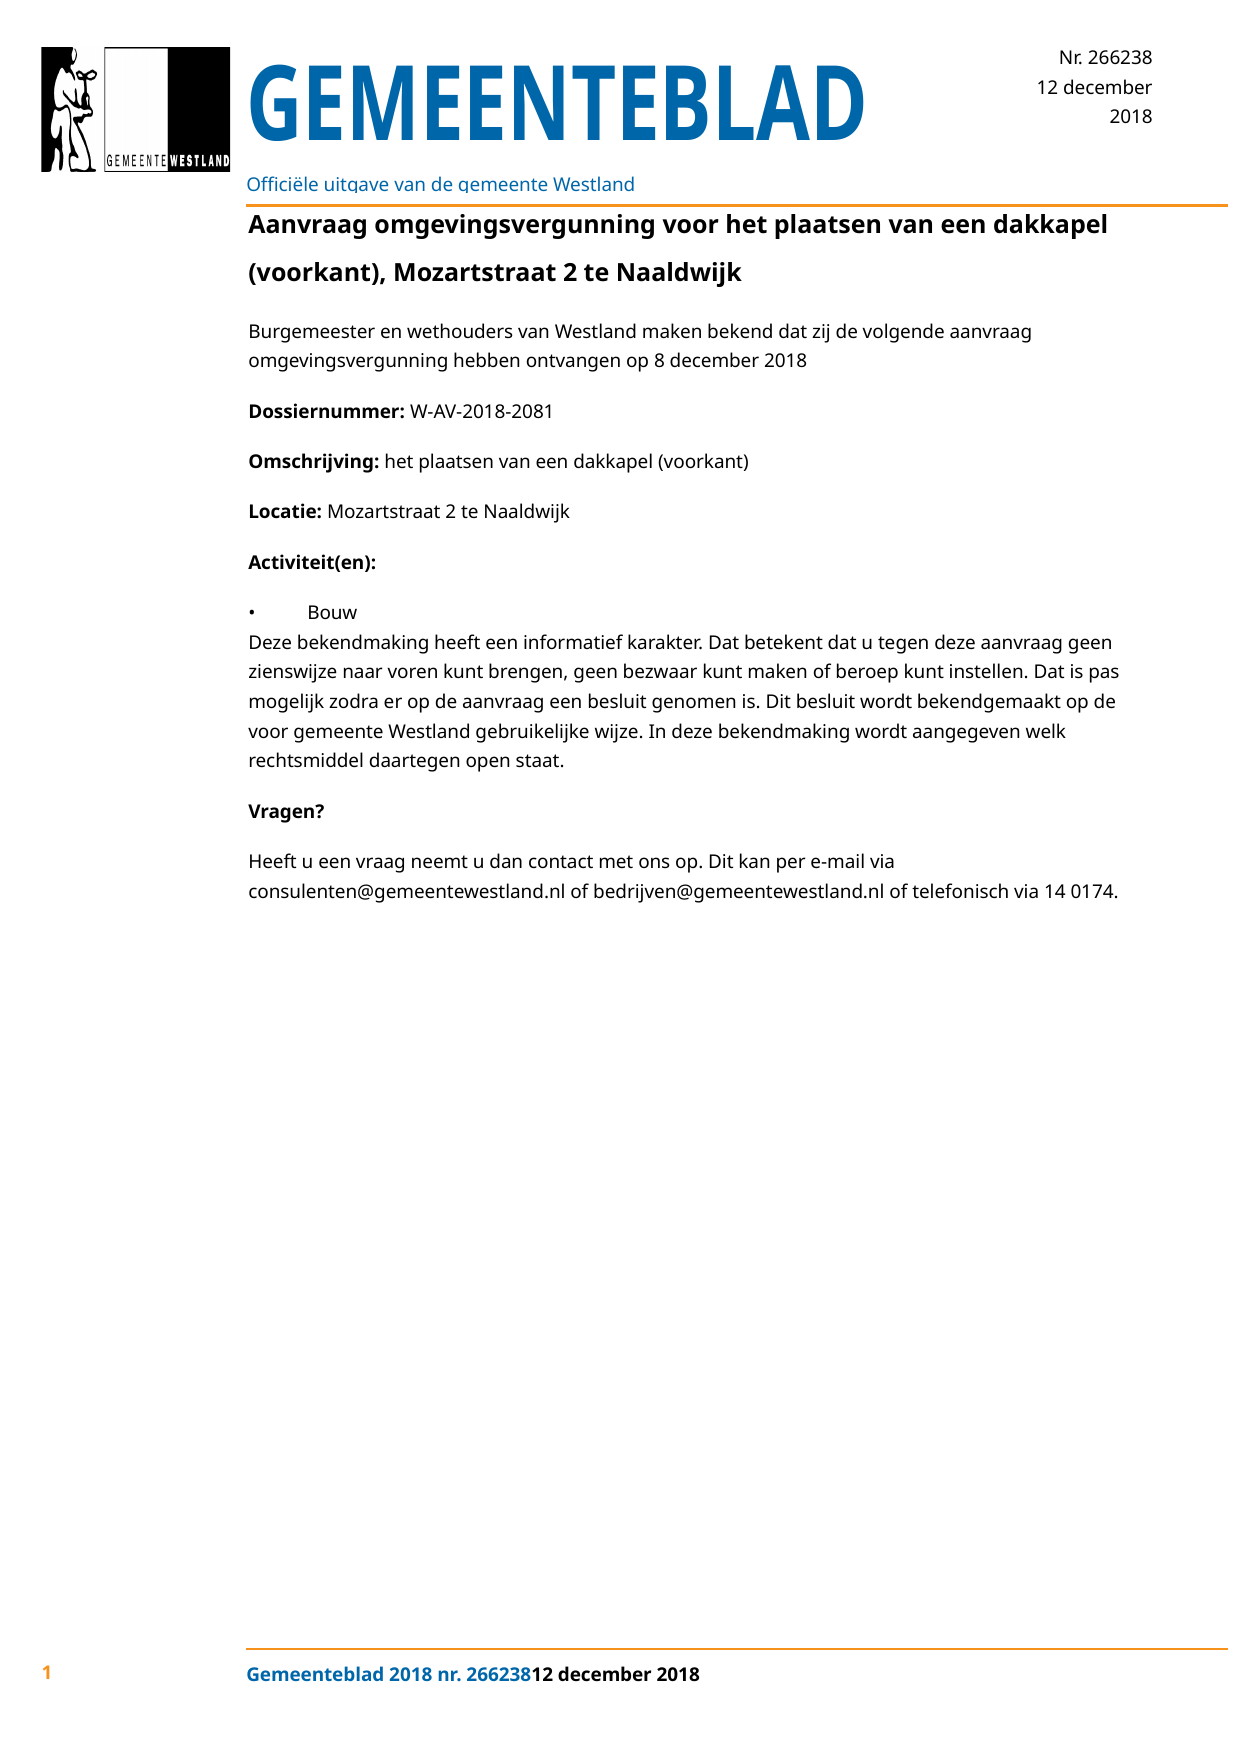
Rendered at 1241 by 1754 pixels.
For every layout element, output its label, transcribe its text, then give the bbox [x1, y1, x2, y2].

text Activiteit(en): [248, 549, 1152, 575]
text Burgemeester en wethouders van Westland maken bekend dat zij de volgende aanvraag omgevingsvergunning hebben ontvangen op 8 december 2018 [248, 318, 1152, 373]
text Deze bekendmaking heeft een informatief karakter. Dat betekent dat u tegen deze aanvraag geen zienswijze naar voren kunt brengen, geen bezwaar kunt maken of beroep kunt instellen. Dat is pas mogelijk zodra er op de aanvraag een besluit genomen is. Dit besluit wordt bekendgemaakt op de voor gemeente Westland gebruikelijke wijze. In deze bekendmaking wordt aangegeven welk rechtsmiddel daartegen open staat. [248, 629, 1152, 773]
list Bouw [248, 599, 1152, 625]
text Aanvraag omgevingsvergunning voor het plaatsen van een dakkapel (voorkant), Mozartstraat 2 te Naaldwijk [248, 207, 1152, 288]
text Omschrijving: het plaatsen van een dakkapel (voorkant) [248, 448, 1152, 474]
text Dossiernummer: W-AV-2018-2081 [248, 398, 1152, 424]
picture [41, 47, 231, 172]
text Vragen? [248, 798, 1152, 824]
text Locatie: Mozartstraat 2 te Naaldwijk [248, 499, 1152, 524]
text Heeft u een vraag neemt u dan contact met ons op. Dit kan per e-mail via consulenten@gemeentewestland.nl of bedrijven@gemeentewestland.nl of telefonisch via 14 0174. [248, 848, 1152, 904]
